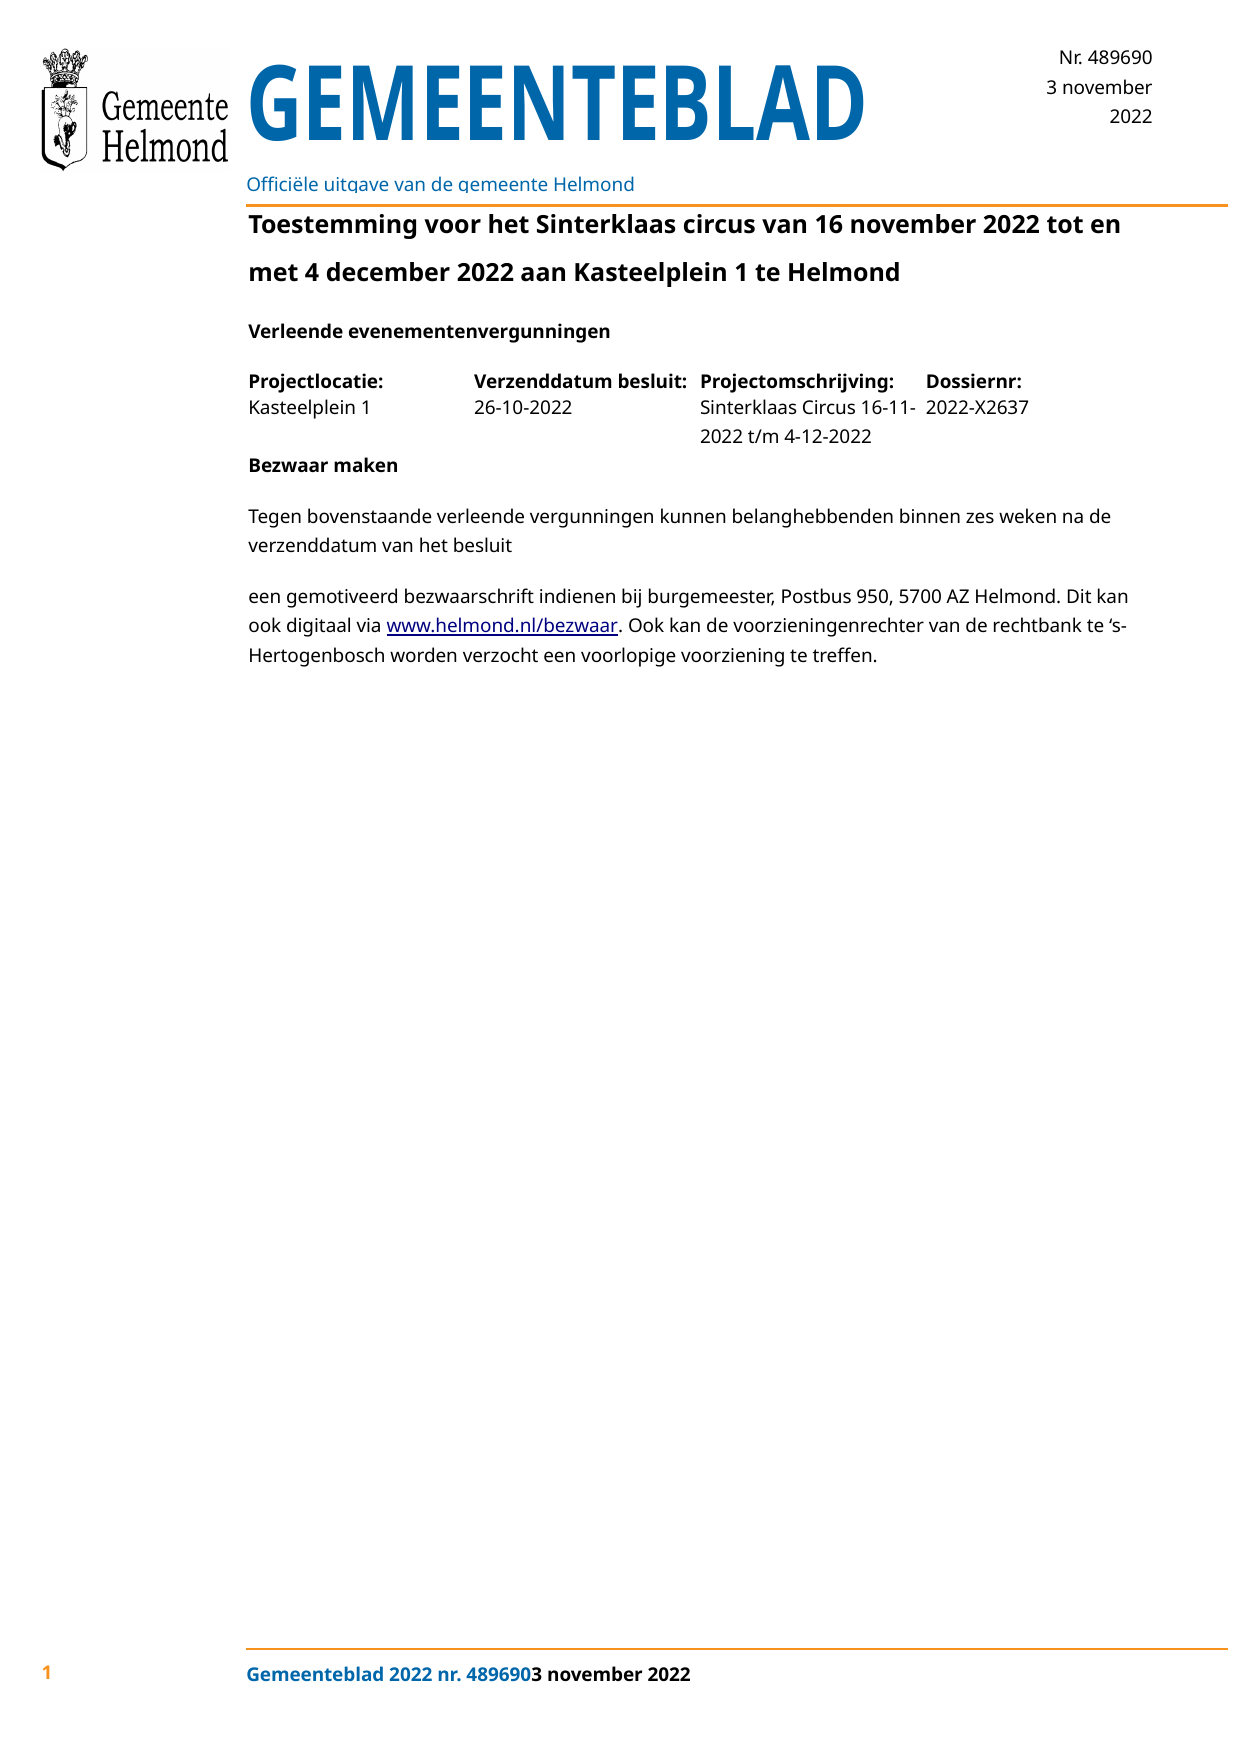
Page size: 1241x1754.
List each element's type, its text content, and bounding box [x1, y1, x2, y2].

picture [41, 47, 231, 172]
table_header Dossiernr: [926, 369, 1152, 394]
text Bezwaar maken [248, 453, 1152, 478]
table_cell 2022-X2637 [926, 394, 1152, 449]
text Toestemming voor het Sinterklaas circus van 16 november 2022 tot en met 4 december 2022 aan Kasteelplein 1 te Helmond [248, 207, 1152, 288]
table_cell Sinterklaas Circus 16-11-2022 t/m 4-12-2022 [700, 394, 926, 449]
table_header Verzenddatum besluit: [474, 369, 700, 394]
table_header Projectlocatie: [248, 369, 474, 394]
text Verleende evenementenvergunningen [248, 318, 1152, 344]
text een gemotiveerd bezwaarschrift indienen bij burgemeester, Postbus 950, 5700 AZ Helmond. Dit kan ook digitaal via www.helmond.nl/bezwaar. Ook kan de voorzieningenrechter van de rechtbank te ‘s-Hertogenbosch worden verzocht een voorlopige voorziening te treffen. [248, 583, 1152, 668]
text Tegen bovenstaande verleende vergunningen kunnen belanghebbenden binnen zes weken na de verzenddatum van het besluit [248, 503, 1152, 558]
table_cell Kasteelplein 1 [248, 394, 474, 449]
table_cell 26-10-2022 [474, 394, 700, 449]
table_header Projectomschrijving: [700, 369, 926, 394]
